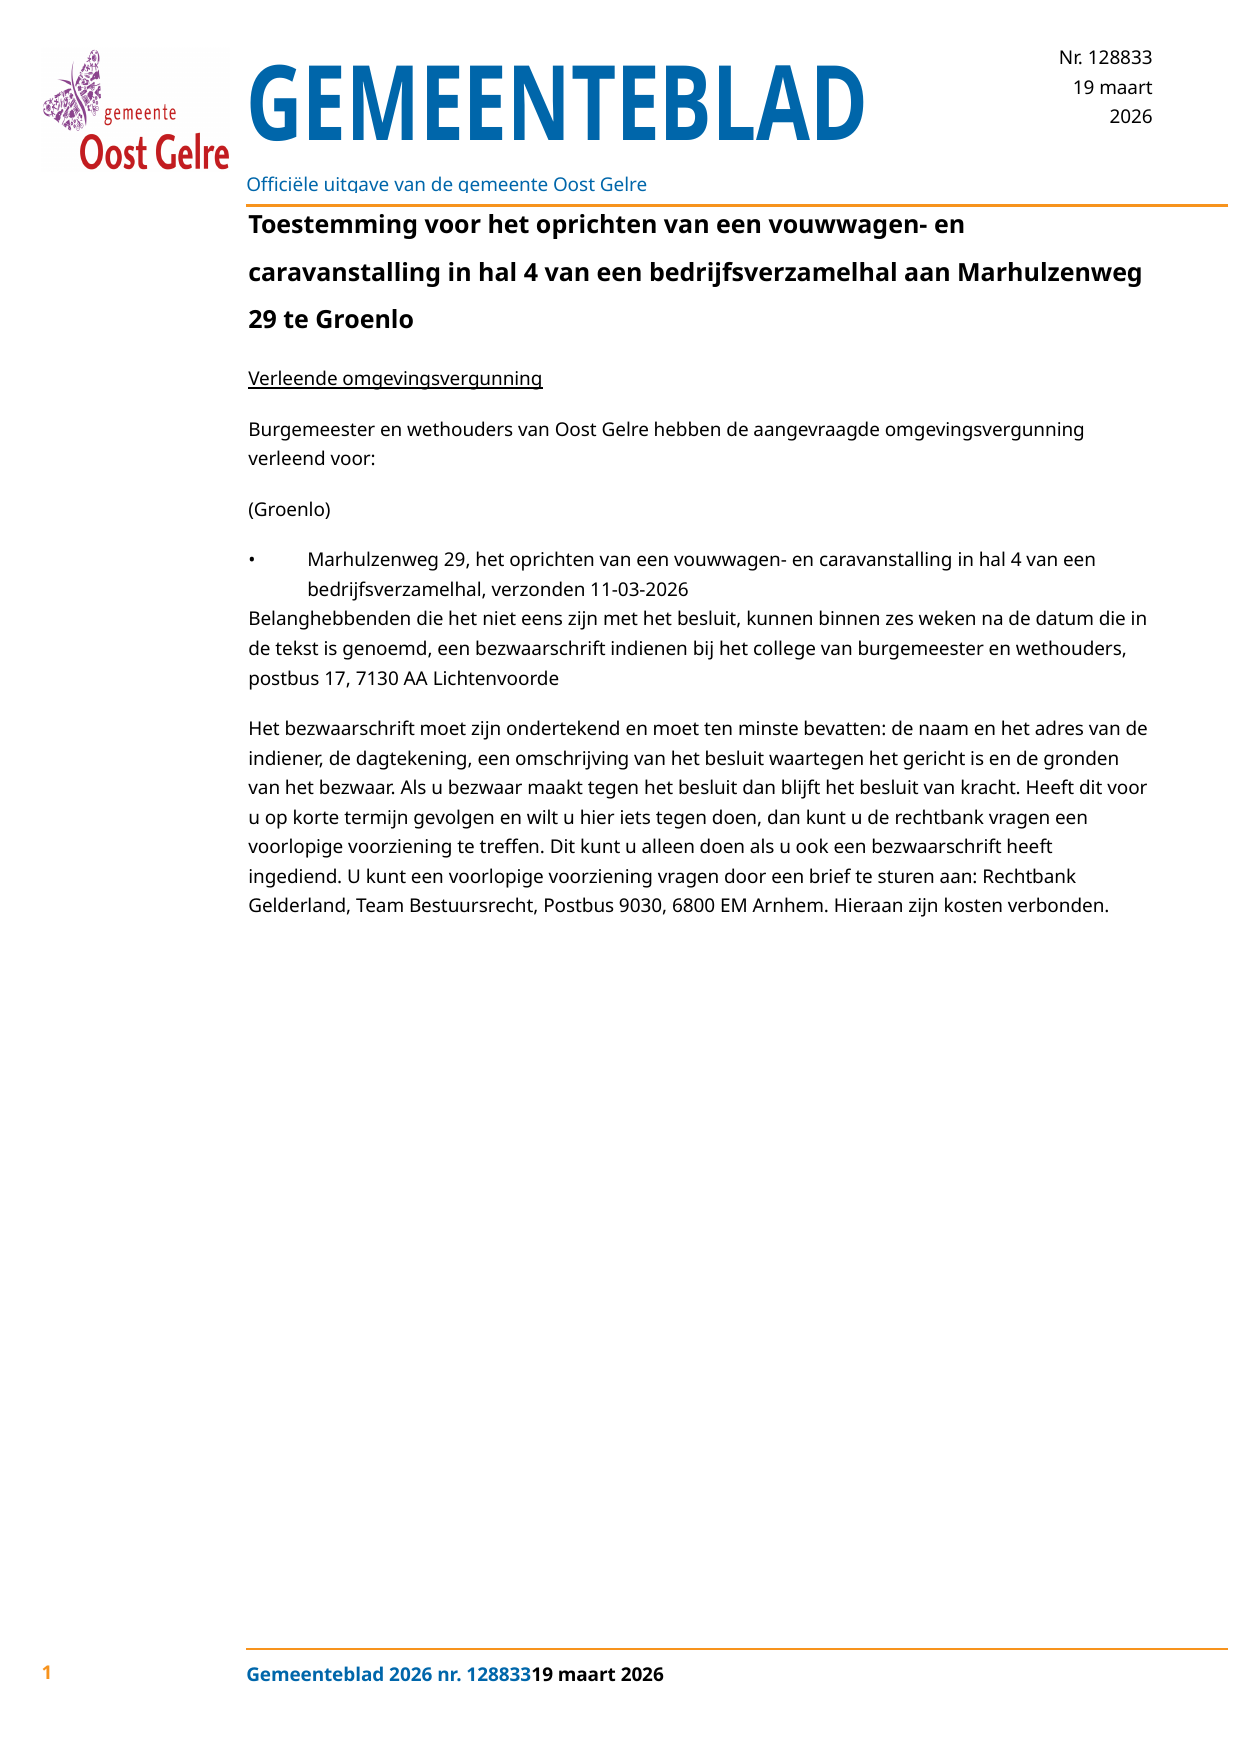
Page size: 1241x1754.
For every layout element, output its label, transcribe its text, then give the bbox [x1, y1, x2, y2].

text Toestemming voor het oprichten van een vouwwagen- en caravanstalling in hal 4 van een bedrijfsverzamelhal aan Marhulzenweg 29 te Groenlo [248, 207, 1152, 336]
text Het bezwaarschrift moet zijn ondertekend en moet ten minste bevatten: de naam en het adres van de indiener, de dagtekening, een omschrijving van het besluit waartegen het gericht is en de gronden van het bezwaar. Als u bezwaar maakt tegen het besluit dan blijft het besluit van kracht. Heeft dit voor u op korte termijn gevolgen en wilt u hier iets tegen doen, dan kunt u de rechtbank vragen een voorlopige voorziening te treffen. Dit kunt u alleen doen als u ook een bezwaarschrift heeft ingediend. U kunt een voorlopige voorziening vragen door een brief te sturen aan: Rechtbank Gelderland, Team Bestuursrecht, Postbus 9030, 6800 EM Arnhem. Hieraan zijn kosten verbonden. [248, 715, 1152, 918]
text Verleende omgevingsvergunning [248, 366, 1152, 391]
text Burgemeester en wethouders van Oost Gelre hebben de aangevraagde omgevingsvergunning verleend voor: [248, 416, 1152, 471]
text Belanghebbenden die het niet eens zijn met het besluit, kunnen binnen zes weken na de datum die in de tekst is genoemd, een bezwaarschrift indienen bij het college van burgemeester en wethouders, postbus 17, 7130 AA Lichtenvoorde [248, 606, 1152, 690]
picture [41, 47, 231, 172]
list Marhulzenweg 29, het oprichten van een vouwwagen- en caravanstalling in hal 4 van een bedrijfsverzamelhal, verzonden 11-03-2026 [248, 546, 1152, 602]
text (Groenlo) [248, 496, 1152, 522]
